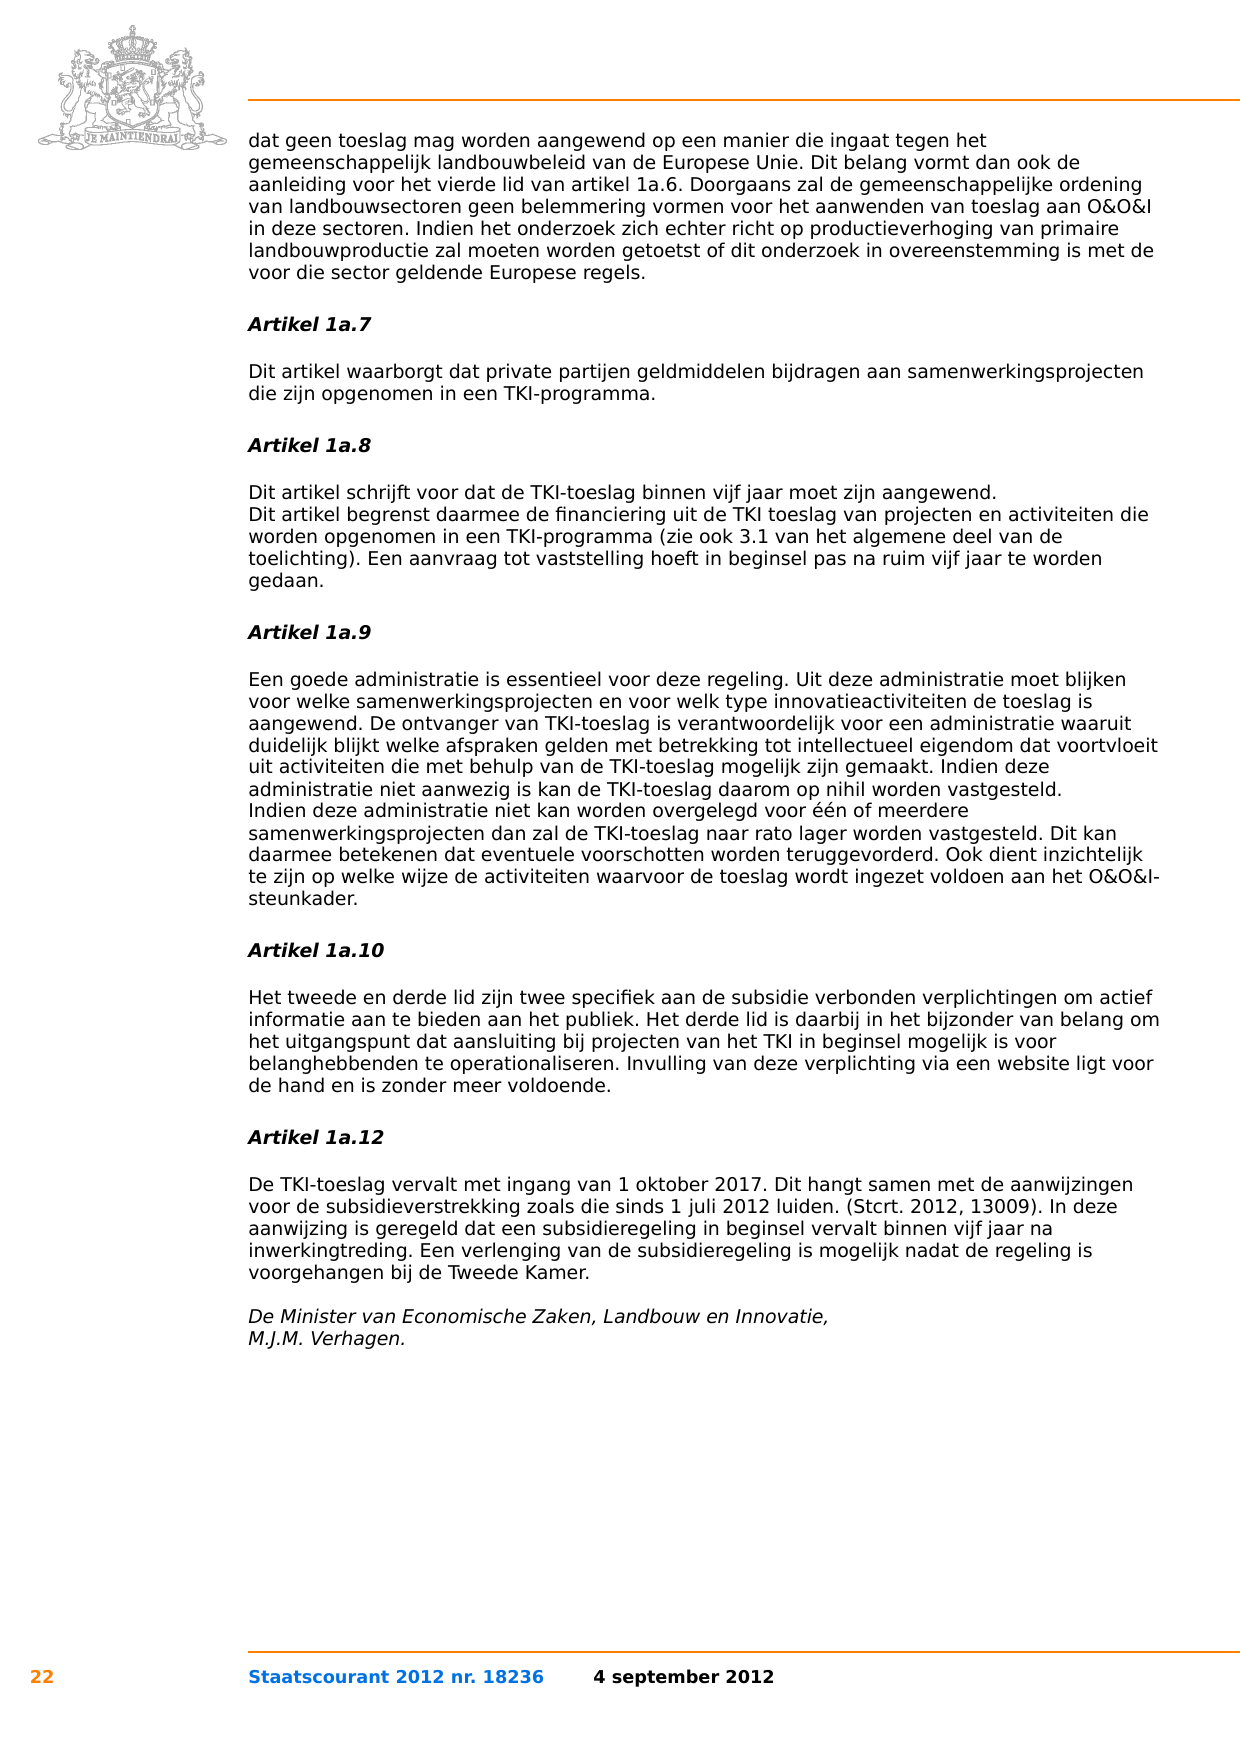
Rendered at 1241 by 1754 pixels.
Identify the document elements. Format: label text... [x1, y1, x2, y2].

subtitle Artikel 1a.9 [248, 622, 1163, 643]
text Dit artikel begrenst daarmee de financiering uit de TKI toeslag van projecten en activiteiten die worden opgenomen in een TKI-programma (zie ook 3.1 van het algemene deel van de toelichting). Een aanvraag tot vaststelling hoeft in beginsel pas na ruim vijf jaar te worden gedaan. [248, 504, 1163, 592]
text Het tweede en derde lid zijn twee specifiek aan de subsidie verbonden verplichtingen om actief informatie aan te bieden aan het publiek. Het derde lid is daarbij in het bijzonder van belang om het uitgangspunt dat aansluiting bij projecten van het TKI in beginsel mogelijk is voor belanghebbenden te operationaliseren. Invulling van deze verplichting via een website ligt voor de hand en is zonder meer voldoende. [248, 987, 1163, 1097]
subtitle Artikel 1a.7 [248, 314, 1163, 336]
subtitle Artikel 1a.10 [248, 940, 1163, 962]
subtitle Artikel 1a.12 [248, 1127, 1163, 1149]
text De Minister van Economische Zaken, Landbouw en Innovatie, M.J.M. Verhagen. [248, 1306, 1163, 1350]
text Dit artikel schrijft voor dat de TKI-toeslag binnen vijf jaar moet zijn aangewend. [248, 482, 1163, 504]
subtitle Artikel 1a.8 [248, 435, 1163, 457]
text Een goede administratie is essentieel voor deze regeling. Uit deze administratie moet blijken voor welke samenwerkingsprojecten en voor welk type innovatieactiviteiten de toeslag is aangewend. De ontvanger van TKI-toeslag is verantwoordelijk voor een administratie waaruit duidelijk blijkt welke afspraken gelden met betrekking tot intellectueel eigendom dat voortvloeit uit activiteiten die met behulp van de TKI-toeslag mogelijk zijn gemaakt. Indien deze administratie niet aanwezig is kan de TKI-toeslag daarom op nihil worden vastgesteld. [248, 668, 1163, 800]
text De TKI-toeslag vervalt met ingang van 1 oktober 2017. Dit hangt samen met de aanwijzingen voor de subsidieverstrekking zoals die sinds 1 juli 2012 luiden. (Stcrt. 2012, 13009). In deze aanwijzing is geregeld dat een subsidieregeling in beginsel vervalt binnen vijf jaar na inwerkingtreding. Een verlenging van de subsidieregeling is mogelijk nadat de regeling is voorgehangen bij de Tweede Kamer. [248, 1174, 1163, 1284]
picture [38, 25, 227, 150]
text Indien deze administratie niet kan worden overgelegd voor één of meerdere samenwerkingsprojecten dan zal de TKI-toeslag naar rato lager worden vastgesteld. Dit kan daarmee betekenen dat eventuele voorschotten worden teruggevorderd. Ook dient inzichtelijk te zijn op welke wijze de activiteiten waarvoor de toeslag wordt ingezet voldoen aan het O&O&I-steunkader. [248, 800, 1163, 910]
text dat geen toeslag mag worden aangewend op een manier die ingaat tegen het gemeenschappelijk landbouwbeleid van de Europese Unie. Dit belang vormt dan ook de aanleiding voor het vierde lid van artikel 1a.6. Doorgaans zal de gemeenschappelijke ordening van landbouwsectoren geen belemmering vormen voor het aanwenden van toeslag aan O&O&I in deze sectoren. Indien het onderzoek zich echter richt op productieverhoging van primaire landbouwproductie zal moeten worden getoetst of dit onderzoek in overeenstemming is met de voor die sector geldende Europese regels. [248, 130, 1163, 284]
text Dit artikel waarborgt dat private partijen geldmiddelen bijdragen aan samenwerkingsprojecten die zijn opgenomen in een TKI-programma. [248, 361, 1163, 405]
